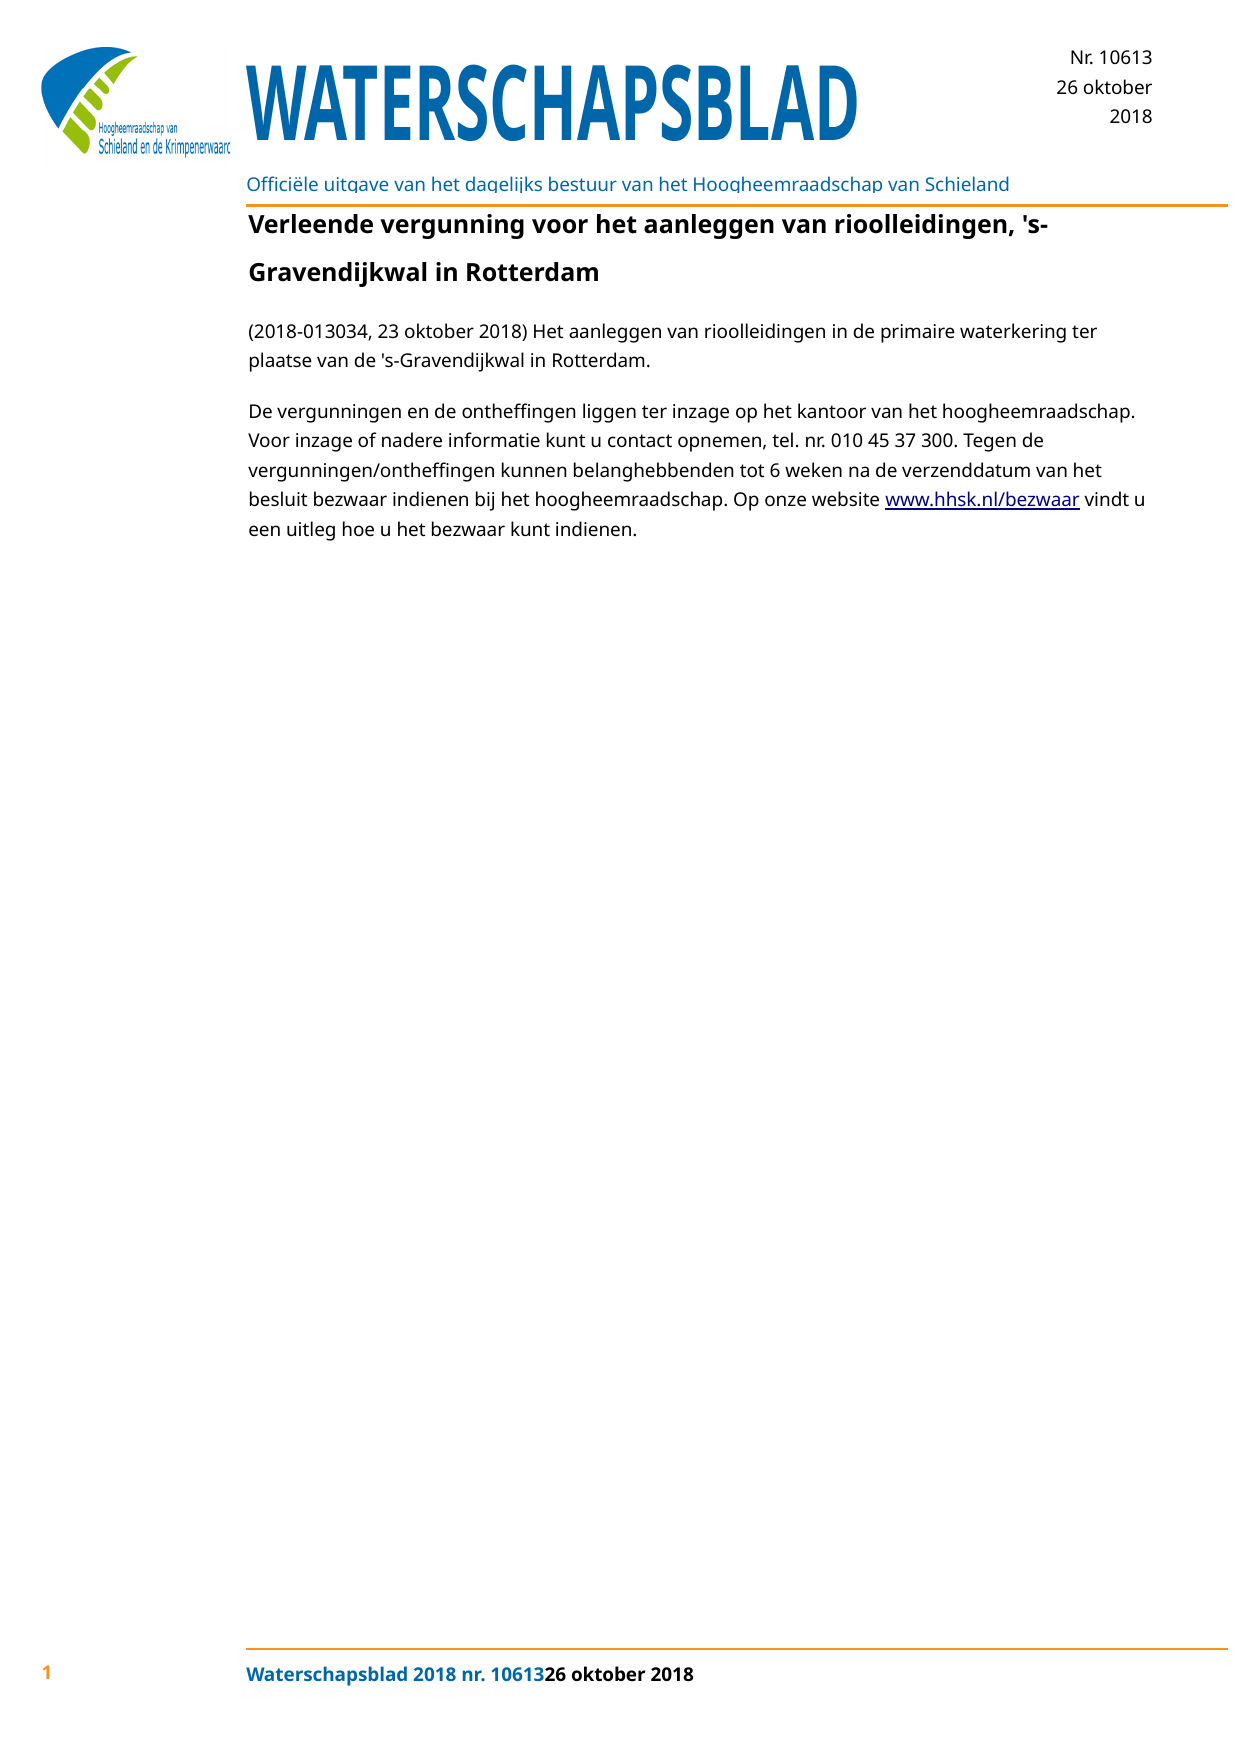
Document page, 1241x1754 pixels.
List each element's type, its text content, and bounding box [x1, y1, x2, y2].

text De vergunningen en de ontheffingen liggen ter inzage op het kantoor van het hoogheemraadschap. Voor inzage of nadere informatie kunt u contact opnemen, tel. nr. 010 45 37 300. Tegen de vergunningen/ontheffingen kunnen belanghebbenden tot 6 weken na de verzenddatum van het besluit bezwaar indienen bij het hoogheemraadschap. Op onze website www.hhsk.nl/bezwaar vindt u een uitleg hoe u het bezwaar kunt indienen. [248, 398, 1152, 542]
text Verleende vergunning voor het aanleggen van rioolleidingen, 's-Gravendijkwal in Rotterdam [248, 207, 1152, 288]
text (2018-013034, 23 oktober 2018) Het aanleggen van rioolleidingen in de primaire waterkering ter plaatse van de 's-Gravendijkwal in Rotterdam. [248, 318, 1152, 373]
picture [41, 47, 231, 172]
